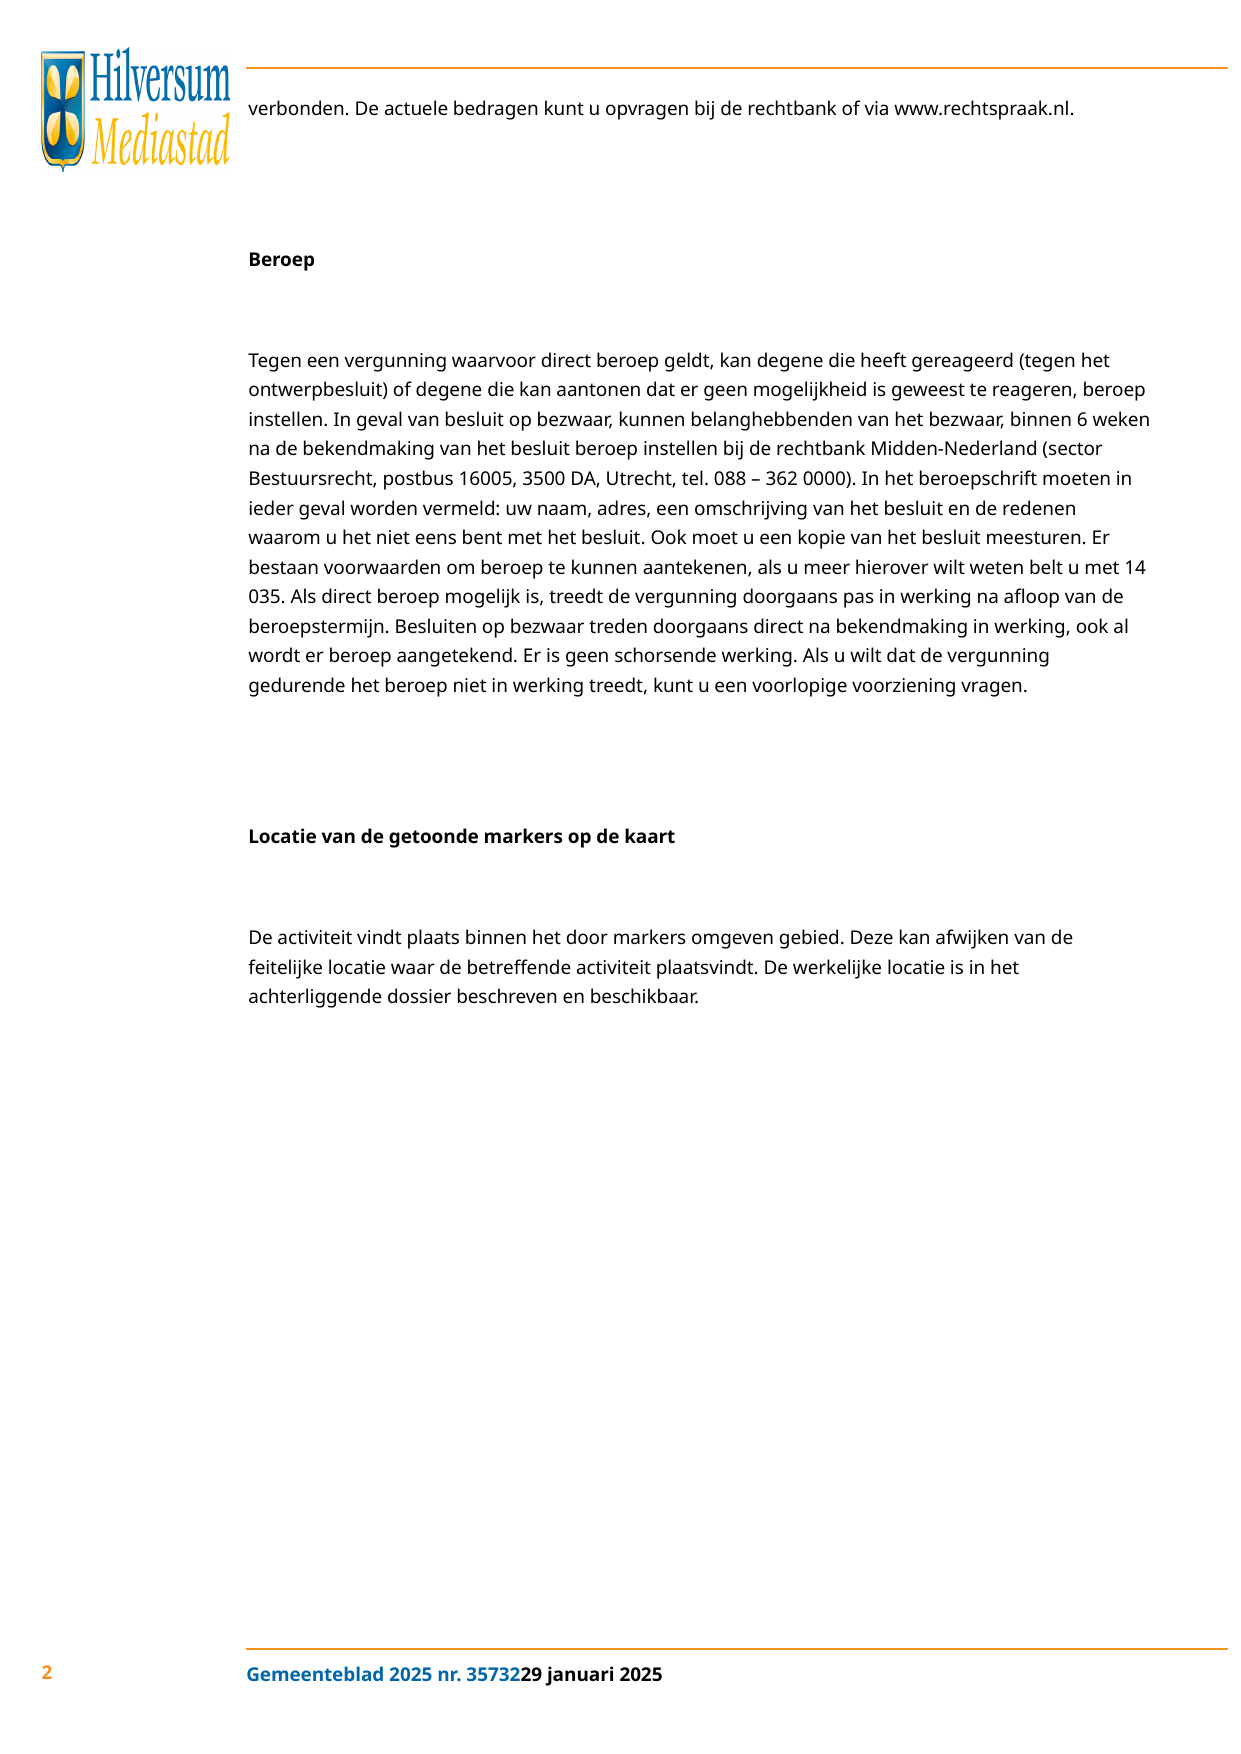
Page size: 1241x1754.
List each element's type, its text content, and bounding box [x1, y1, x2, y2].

text Beroep [248, 246, 1152, 272]
picture [41, 47, 231, 172]
text De activiteit vindt plaats binnen het door markers omgeven gebied. Deze kan afwijken van de feitelijke locatie waar de betreffende activiteit plaatsvindt. De werkelijke locatie is in het achterliggende dossier beschreven en beschikbaar. [248, 924, 1152, 1009]
text Locatie van de getoonde markers op de kaart [248, 823, 1152, 849]
text verbonden. De actuele bedragen kunt u opvragen bij de rechtbank of via www.rechtspraak.nl. [248, 95, 1152, 121]
text Tegen een vergunning waarvoor direct beroep geldt, kan degene die heeft gereageerd (tegen het ontwerpbesluit) of degene die kan aantonen dat er geen mogelijkheid is geweest te reageren, beroep instellen. In geval van besluit op bezwaar, kunnen belanghebbenden van het bezwaar, binnen 6 weken na de bekendmaking van het besluit beroep instellen bij de rechtbank Midden-Nederland (sector Bestuursrecht, postbus 16005, 3500 DA, Utrecht, tel. 088 – 362 0000). In het beroepschrift moeten in ieder geval worden vermeld: uw naam, adres, een omschrijving van het besluit en de redenen waarom u het niet eens bent met het besluit. Ook moet u een kopie van het besluit meesturen. Er bestaan voorwaarden om beroep te kunnen aantekenen, als u meer hierover wilt weten belt u met 14 035. Als direct beroep mogelijk is, treedt de vergunning doorgaans pas in werking na afloop van de beroepstermijn. Besluiten op bezwaar treden doorgaans direct na bekendmaking in werking, ook al wordt er beroep aangetekend. Er is geen schorsende werking. Als u wilt dat de vergunning gedurende het beroep niet in werking treedt, kunt u een voorlopige voorziening vragen. [248, 347, 1152, 698]
